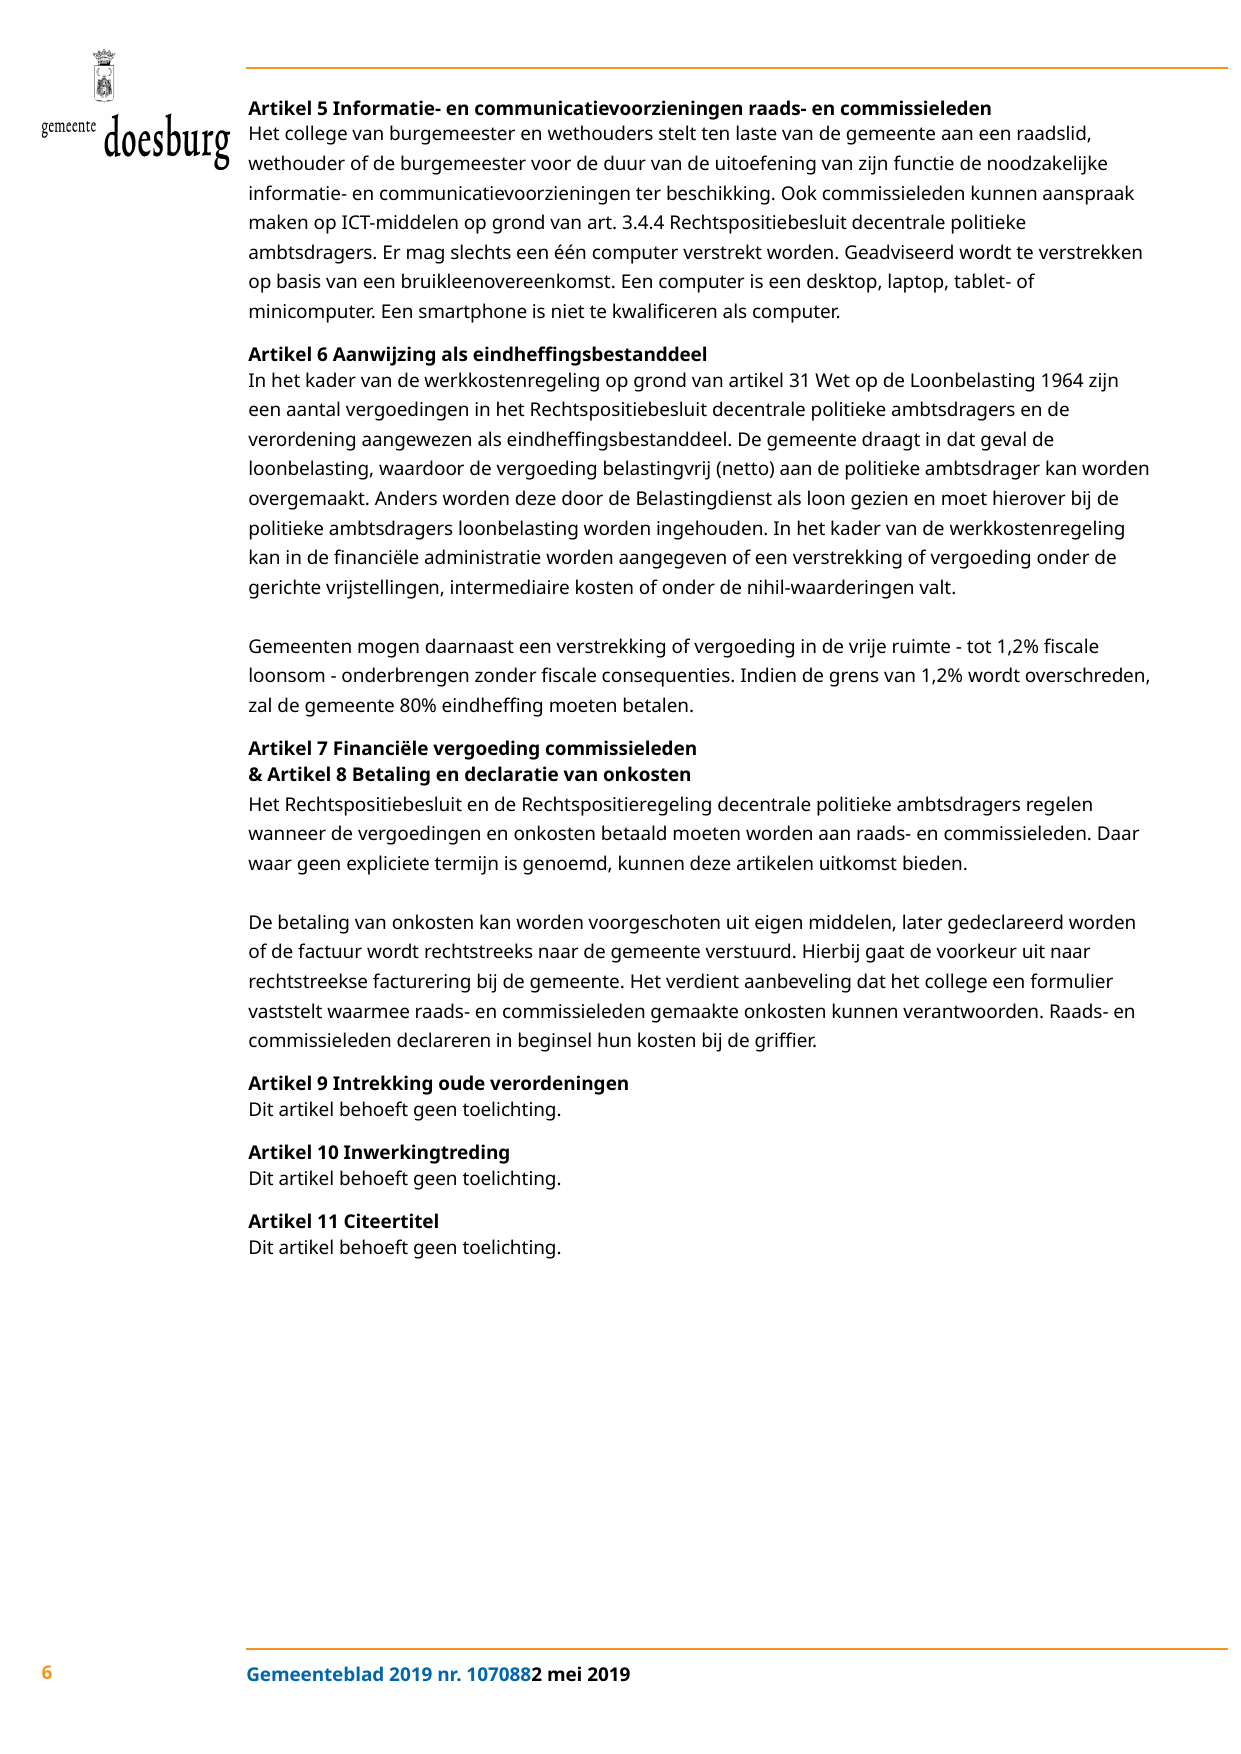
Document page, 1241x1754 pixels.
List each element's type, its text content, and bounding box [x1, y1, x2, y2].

text Artikel 9 Intrekking oude verordeningen [248, 1071, 1152, 1096]
text Gemeenten mogen daarnaast een verstrekking of vergoeding in de vrije ruimte - tot 1,2% fiscale loonsom - onderbrengen zonder fiscale consequenties. Indien de grens van 1,2% wordt overschreden, zal de gemeente 80% eindheffing moeten betalen. [248, 633, 1152, 718]
picture [41, 47, 231, 172]
text In het kader van de werkkostenregeling op grond van artikel 31 Wet op de Loonbelasting 1964 zijn een aantal vergoedingen in het Rechtspositiebesluit decentrale politieke ambtsdragers en de verordening aangewezen als eindheffingsbestanddeel. De gemeente draagt in dat geval de loonbelasting, waardoor de vergoeding belastingvrij (netto) aan de politieke ambtsdrager kan worden overgemaakt. Anders worden deze door de Belastingdienst als loon gezien en moet hierover bij de politieke ambtsdragers loonbelasting worden ingehouden. In het kader van de werkkostenregeling kan in de financiële administratie worden aangegeven of een verstrekking of vergoeding onder de gerichte vrijstellingen, intermediaire kosten of onder de nihil-waarderingen valt. [248, 367, 1152, 600]
text Dit artikel behoeft geen toelichting. [248, 1234, 1152, 1260]
text Het Rechtspositiebesluit en de Rechtspositieregeling decentrale politieke ambtsdragers regelen wanneer de vergoedingen en onkosten betaald moeten worden aan raads- en commissieleden. Daar waar geen expliciete termijn is genoemd, kunnen deze artikelen uitkomst bieden. [248, 791, 1152, 876]
text Artikel 6 Aanwijzing als eindheffingsbestanddeel [248, 341, 1152, 367]
text & Artikel 8 Betaling en declaratie van onkosten [248, 761, 1152, 787]
text Artikel 7 Financiële vergoeding commissieleden [248, 735, 1152, 761]
text Artikel 10 Inwerkingtreding [248, 1139, 1152, 1165]
text De betaling van onkosten kan worden voorgeschoten uit eigen middelen, later gedeclareerd worden of de factuur wordt rechtstreeks naar de gemeente verstuurd. Hierbij gaat de voorkeur uit naar rechtstreekse facturering bij de gemeente. Het verdient aanbeveling dat het college een formulier vaststelt waarmee raads- en commissieleden gemaakte onkosten kunnen verantwoorden. Raads- en commissieleden declareren in beginsel hun kosten bij de griffier. [248, 909, 1152, 1053]
text Artikel 11 Citeertitel [248, 1208, 1152, 1234]
text Het college van burgemeester en wethouders stelt ten laste van de gemeente aan een raadslid, wethouder of de burgemeester voor de duur van de uitoefening van zijn functie de noodzakelijke informatie- en communicatievoorzieningen ter beschikking. Ook commissieleden kunnen aanspraak maken op ICT-middelen op grond van art. 3.4.4 Rechtspositiebesluit decentrale politieke ambtsdragers. Er mag slechts een één computer verstrekt worden. Geadviseerd wordt te verstrekken op basis van een bruikleenovereenkomst. Een computer is een desktop, laptop, tablet- of minicomputer. Een smartphone is niet te kwalificeren als computer. [248, 121, 1152, 324]
text Dit artikel behoeft geen toelichting. [248, 1165, 1152, 1191]
text Artikel 5 Informatie- en communicatievoorzieningen raads- en commissieleden [248, 95, 1152, 121]
text Dit artikel behoeft geen toelichting. [248, 1096, 1152, 1122]
